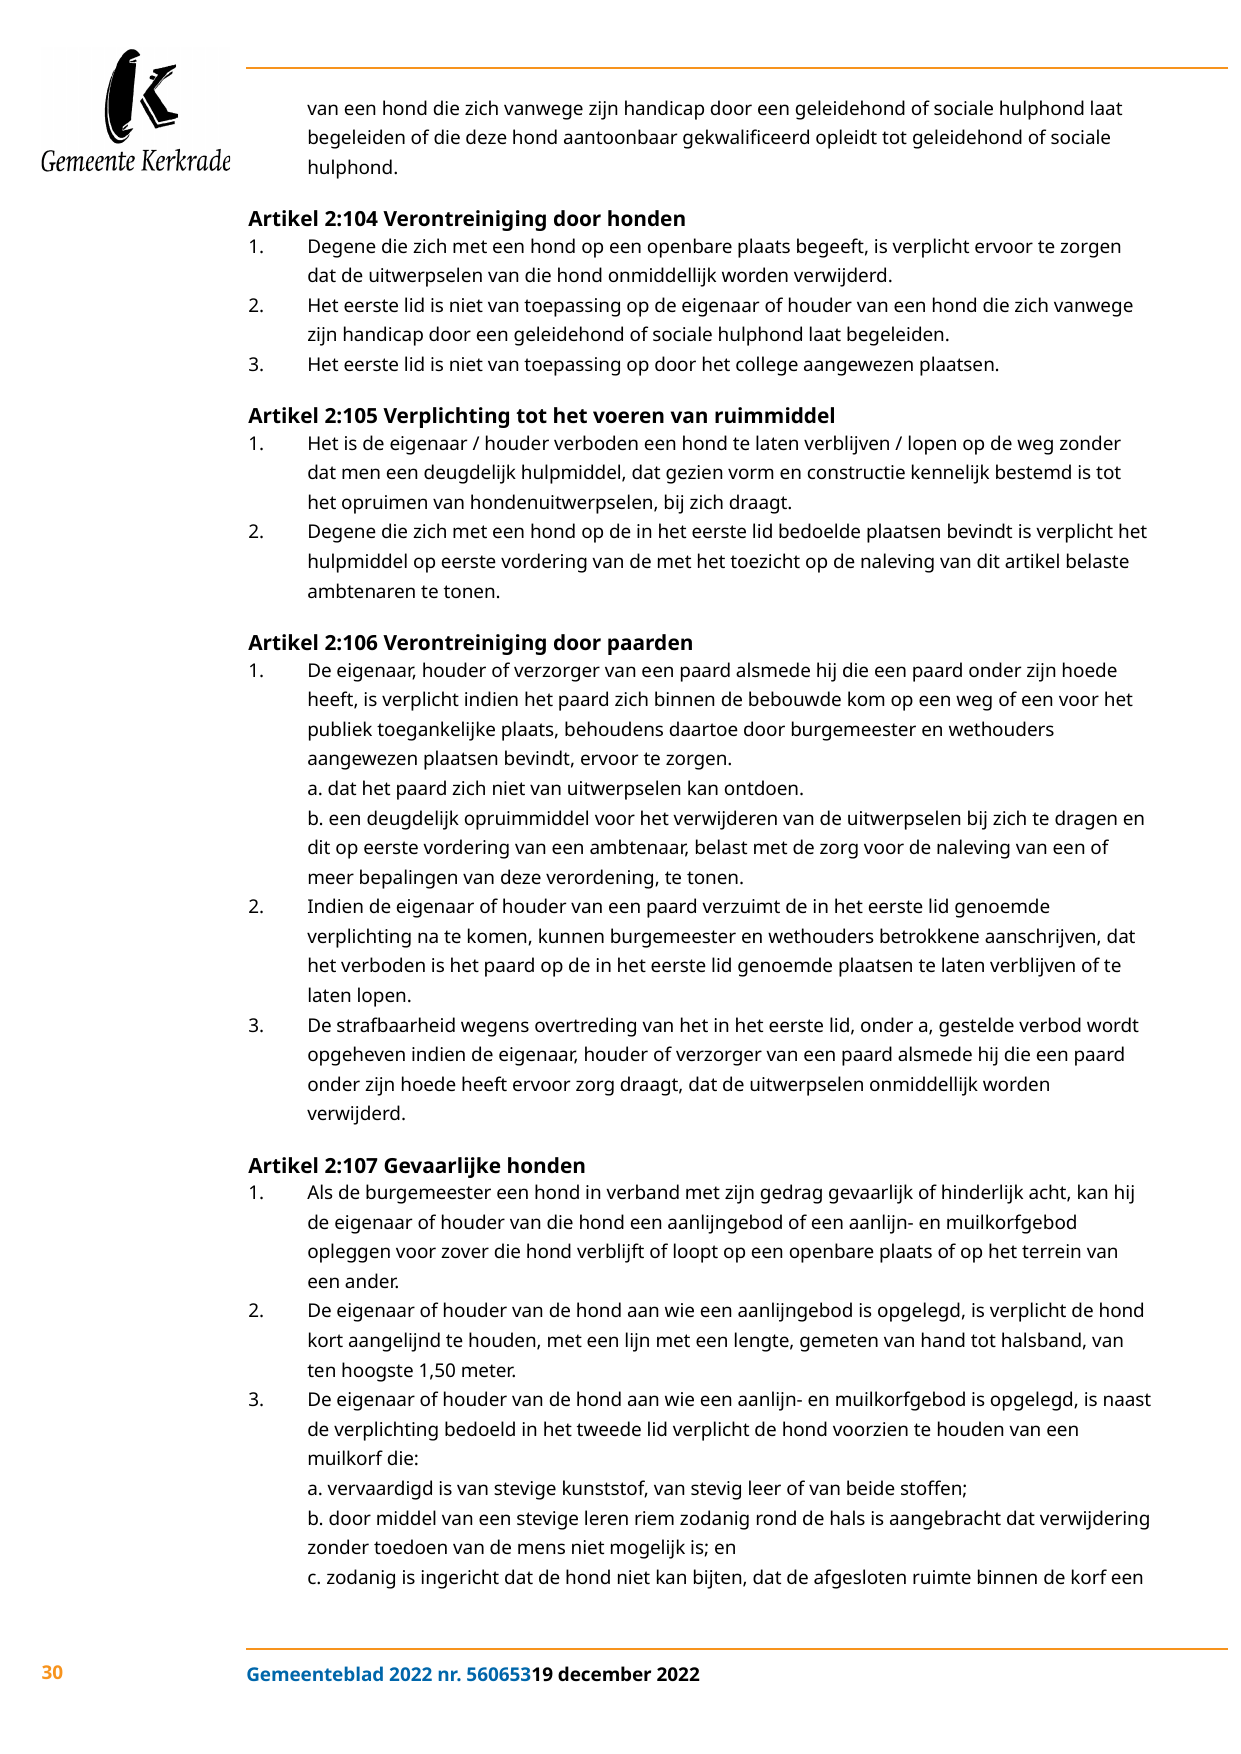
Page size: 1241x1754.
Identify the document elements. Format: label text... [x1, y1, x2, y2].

list a. dat het paard zich niet van uitwerpselen kan ontdoen. [248, 775, 1152, 801]
list Degene die zich met een hond op een openbare plaats begeeft, is verplicht ervoor te zorgen dat de uitwerpselen van die hond onmiddellijk worden verwijderd. [248, 233, 1152, 288]
list Het is de eigenaar / houder verboden een hond te laten verblijven / lopen op de weg zonder dat men een deugdelijk hulpmiddel, dat gezien vorm en constructie kennelijk bestemd is tot het opruimen van hondenuitwerpselen, bij zich draagt. [248, 430, 1152, 515]
list Het eerste lid is niet van toepassing op de eigenaar of houder van een hond die zich vanwege zijn handicap door een geleidehond of sociale hulphond laat begeleiden. [248, 292, 1152, 347]
text Artikel 2:107 Gevaarlijke honden [248, 1151, 1152, 1179]
list van een hond die zich vanwege zijn handicap door een geleidehond of sociale hulphond laat begeleiden of die deze hond aantoonbaar gekwalificeerd opleidt tot geleidehond of sociale hulphond. [248, 95, 1152, 180]
list De strafbaarheid wegens overtreding van het in het eerste lid, onder a, gestelde verbod wordt opgeheven indien de eigenaar, houder of verzorger van een paard alsmede hij die een paard onder zijn hoede heeft ervoor zorg draagt, dat de uitwerpselen onmiddellijk worden verwijderd. [248, 1012, 1152, 1126]
list b. een deugdelijk opruimmiddel voor het verwijderen van de uitwerpselen bij zich te dragen en dit op eerste vordering van een ambtenaar, belast met de zorg voor de naleving van een of meer bepalingen van deze verordening, te tonen. [248, 805, 1152, 889]
list De eigenaar of houder van de hond aan wie een aanlijngebod is opgelegd, is verplicht de hond kort aangelijnd te houden, met een lijn met een lengte, gemeten van hand tot halsband, van ten hoogste 1,50 meter. [248, 1298, 1152, 1383]
list De eigenaar, houder of verzorger van een paard alsmede hij die een paard onder zijn hoede heeft, is verplicht indien het paard zich binnen de bebouwde kom op een weg of een voor het publiek toegankelijke plaats, behoudens daartoe door burgemeester en wethouders aangewezen plaatsen bevindt, ervoor te zorgen. [248, 657, 1152, 771]
list Indien de eigenaar of houder van een paard verzuimt de in het eerste lid genoemde verplichting na te komen, kunnen burgemeester en wethouders betrokkene aanschrijven, dat het verboden is het paard op de in het eerste lid genoemde plaatsen te laten verblijven of te laten lopen. [248, 893, 1152, 1008]
picture [41, 47, 231, 172]
list Degene die zich met een hond op de in het eerste lid bedoelde plaatsen bevindt is verplicht het hulpmiddel op eerste vordering van de met het toezicht op de naleving van dit artikel belaste ambtenaren te tonen. [248, 519, 1152, 604]
list b. door middel van een stevige leren riem zodanig rond de hals is aangebracht dat verwijdering zonder toedoen van de mens niet mogelijk is; en [248, 1505, 1152, 1560]
list Het eerste lid is niet van toepassing op door het college aangewezen plaatsen. [248, 351, 1152, 377]
list c. zodanig is ingericht dat de hond niet kan bijten, dat de afgesloten ruimte binnen de korf een [248, 1564, 1152, 1590]
list Als de burgemeester een hond in verband met zijn gedrag gevaarlijk of hinderlijk acht, kan hij de eigenaar of houder van die hond een aanlijngebod of een aanlijn- en muilkorfgebod opleggen voor zover die hond verblijft of loopt op een openbare plaats of op het terrein van een ander. [248, 1179, 1152, 1294]
list a. vervaardigd is van stevige kunststof, van stevig leer of van beide stoffen; [248, 1475, 1152, 1501]
text Artikel 2:106 Verontreiniging door paarden [248, 628, 1152, 657]
text Artikel 2:104 Verontreiniging door honden [248, 204, 1152, 233]
text Artikel 2:105 Verplichting tot het voeren van ruimmiddel [248, 402, 1152, 430]
list De eigenaar of houder van de hond aan wie een aanlijn- en muilkorfgebod is opgelegd, is naast de verplichting bedoeld in het tweede lid verplicht de hond voorzien te houden van een muilkorf die: [248, 1386, 1152, 1471]
